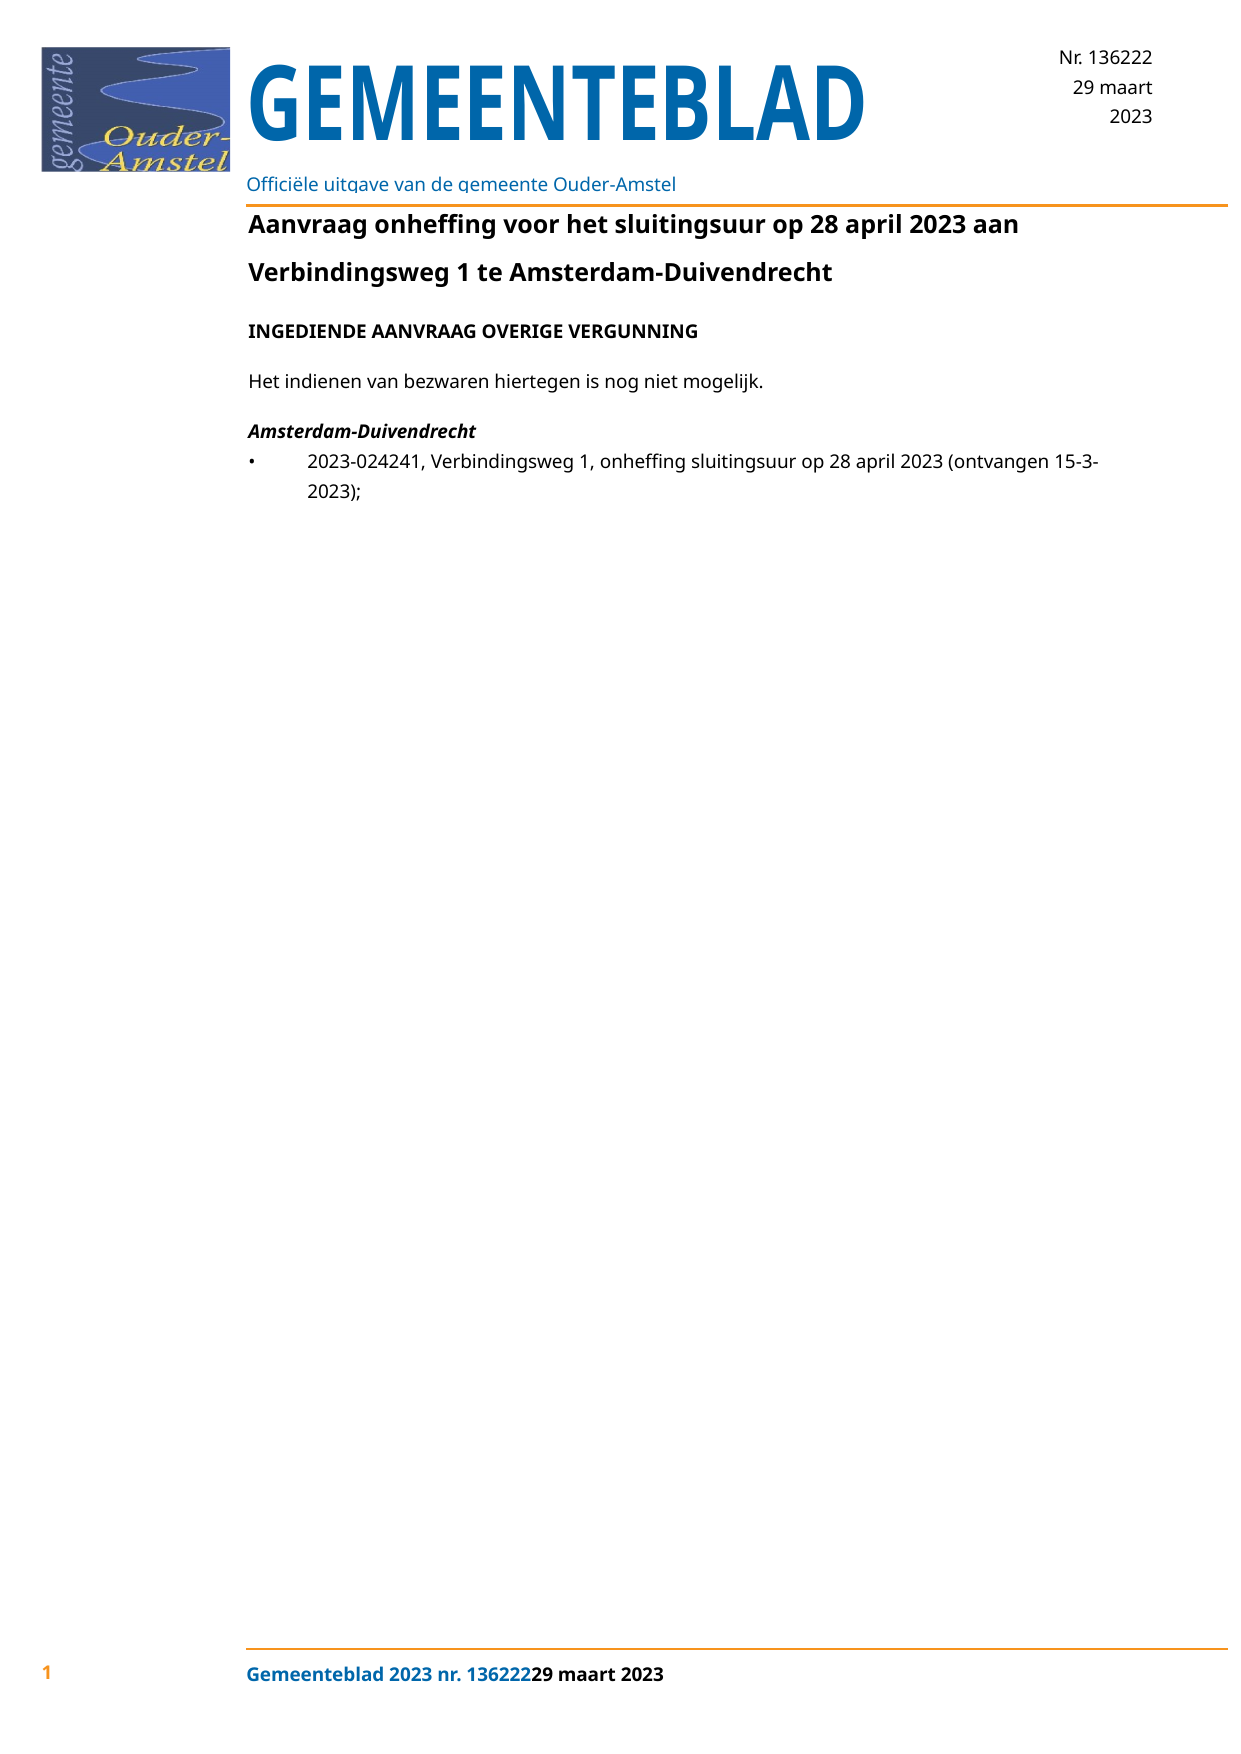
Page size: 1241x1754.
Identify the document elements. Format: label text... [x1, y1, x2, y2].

list 2023-024241, Verbindingsweg 1, onheffing sluitingsuur op 28 april 2023 (ontvangen 15-3-2023); [248, 448, 1152, 504]
text Het indienen van bezwaren hiertegen is nog niet mogelijk. [248, 368, 1152, 394]
picture [41, 47, 231, 172]
text INGEDIENDE AANVRAAG OVERIGE VERGUNNING [248, 318, 1152, 344]
text Aanvraag onheffing voor het sluitingsuur op 28 april 2023 aan Verbindingsweg 1 te Amsterdam-Duivendrecht [248, 207, 1152, 288]
text Amsterdam-Duivendrecht [248, 419, 1152, 444]
